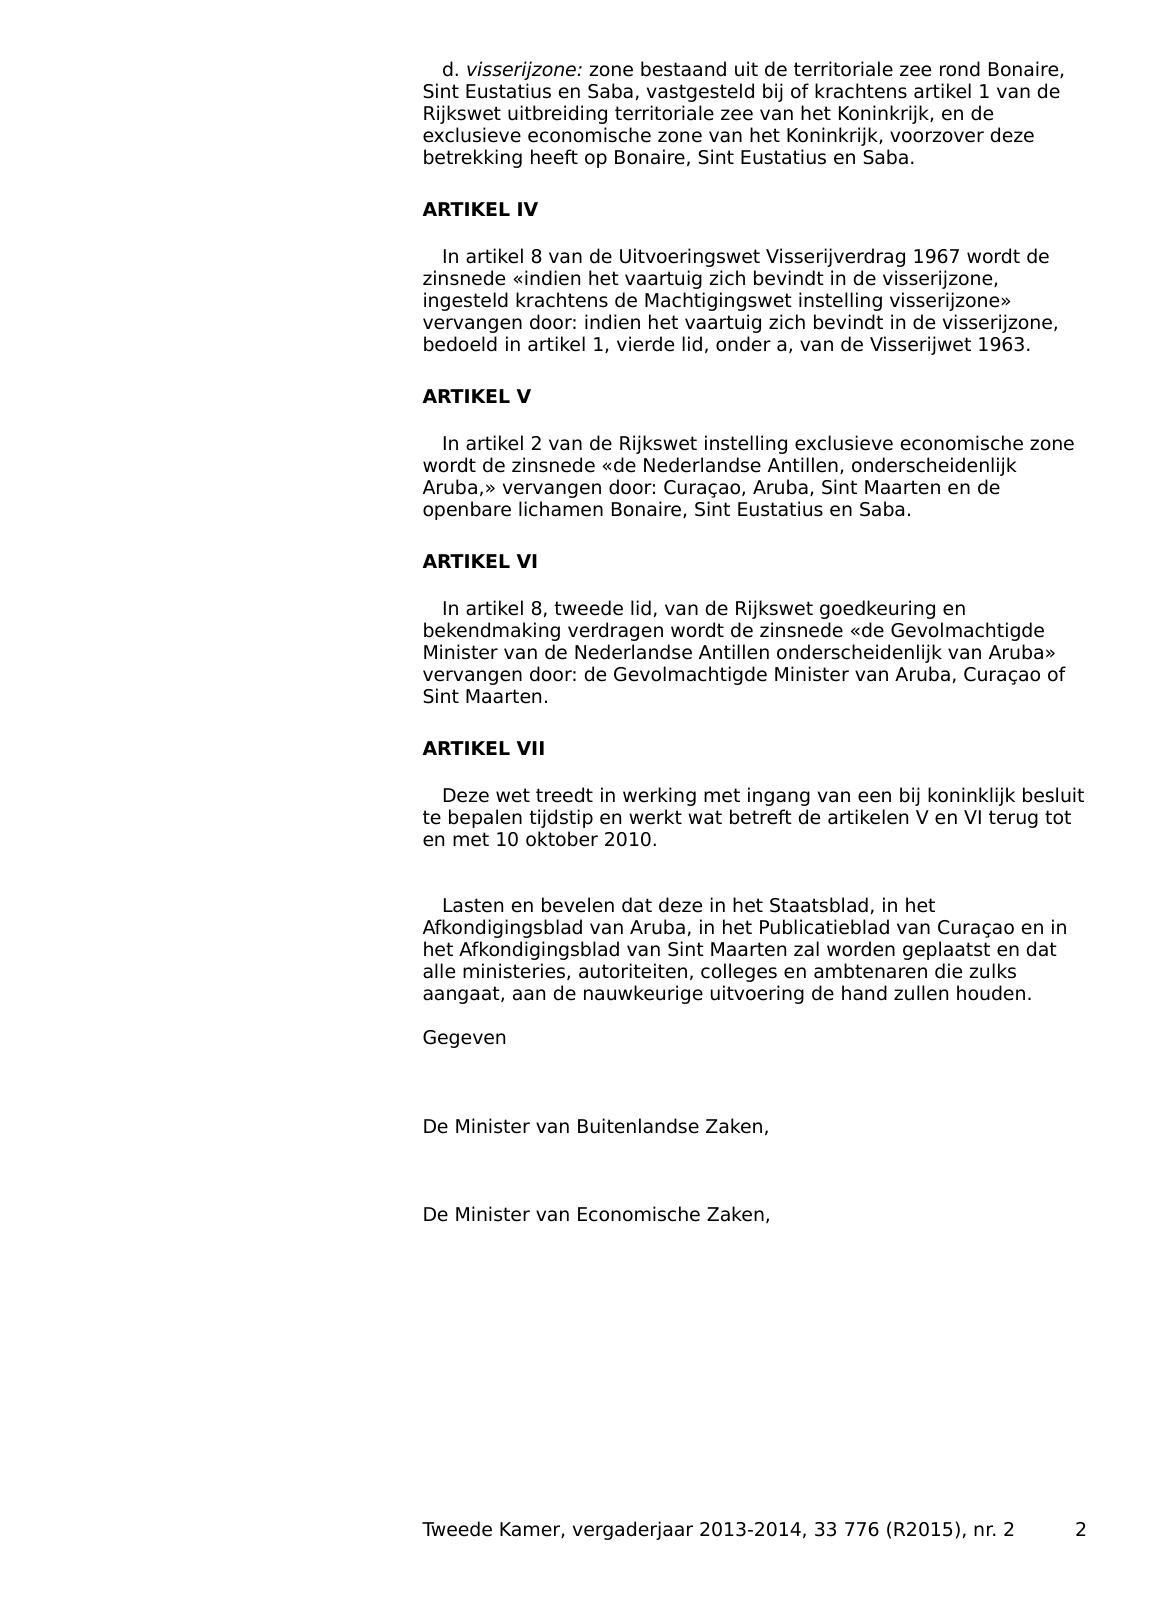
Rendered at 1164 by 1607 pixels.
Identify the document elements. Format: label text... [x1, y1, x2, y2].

text In artikel 2 van de Rijkswet instelling exclusieve economische zone wordt de zinsnede «de Nederlandse Antillen, onderscheidenlijk Aruba,» vervangen door: Curaçao, Aruba, Sint Maarten en de openbare lichamen Bonaire, Sint Eustatius en Saba. [422, 433, 1087, 521]
subtitle ARTIKEL VI [422, 551, 1087, 573]
text In artikel 8, tweede lid, van de Rijkswet goedkeuring en bekendmaking verdragen wordt de zinsnede «de Gevolmachtigde Minister van de Nederlandse Antillen onderscheidenlijk van Aruba» vervangen door: de Gevolmachtigde Minister van Aruba, Curaçao of Sint Maarten. [422, 598, 1087, 708]
text De Minister van Buitenlandse Zaken, [422, 1116, 1087, 1137]
subtitle ARTIKEL VII [422, 738, 1087, 759]
text Lasten en bevelen dat deze in het Staatsblad, in het Afkondigingsblad van Aruba, in het Publicatieblad van Curaçao en in het Afkondigingsblad van Sint Maarten zal worden geplaatst en dat alle ministeries, autoriteiten, colleges en ambtenaren die zulks aangaat, aan de nauwkeurige uitvoering de hand zullen houden. [422, 895, 1087, 1005]
text In artikel 8 van de Uitvoeringswet Visserijverdrag 1967 wordt de zinsnede «indien het vaartuig zich bevindt in de visserijzone, ingesteld krachtens de Machtigingswet instelling visserijzone» vervangen door: indien het vaartuig zich bevindt in de visserijzone, bedoeld in artikel 1, vierde lid, onder a, van de Visserijwet 1963. [422, 246, 1087, 356]
text d. visserijzone: zone bestaand uit de territoriale zee rond Bonaire, Sint Eustatius en Saba, vastgesteld bij of krachtens artikel 1 van de Rijkswet uitbreiding territoriale zee van het Koninkrijk, en de exclusieve economische zone van het Koninkrijk, voorzover deze betrekking heeft op Bonaire, Sint Eustatius en Saba. [422, 59, 1087, 169]
text Gegeven [422, 1027, 1087, 1049]
text De Minister van Economische Zaken, [422, 1204, 1087, 1226]
text Deze wet treedt in werking met ingang van een bij koninklijk besluit te bepalen tijdstip en werkt wat betreft de artikelen V en VI terug tot en met 10 oktober 2010. [422, 784, 1087, 851]
subtitle ARTIKEL V [422, 386, 1087, 408]
subtitle ARTIKEL IV [422, 199, 1087, 221]
